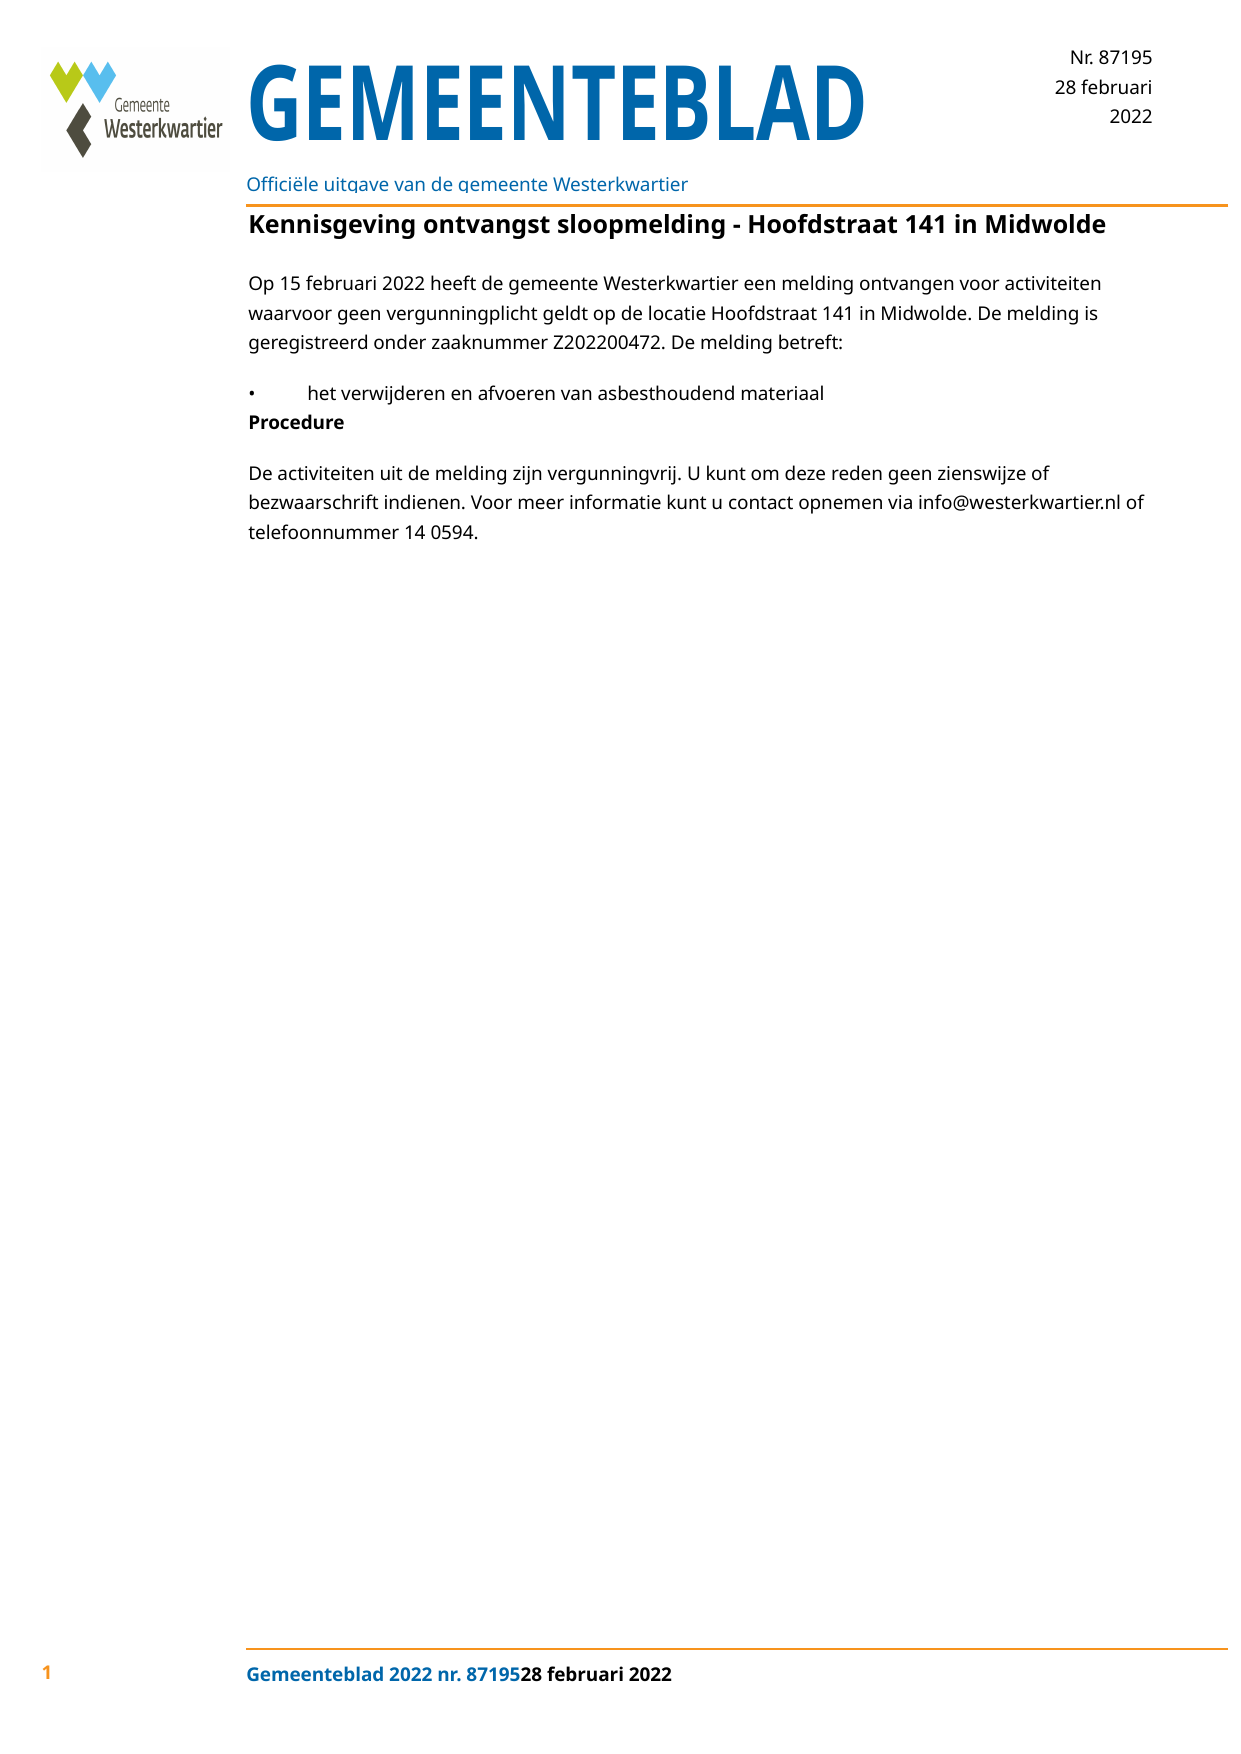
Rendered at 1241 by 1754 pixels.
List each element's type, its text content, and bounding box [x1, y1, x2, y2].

text Op 15 februari 2022 heeft de gemeente Westerkwartier een melding ontvangen voor activiteiten waarvoor geen vergunningplicht geldt op de locatie Hoofdstraat 141 in Midwolde. De melding is geregistreerd onder zaaknummer Z202200472. De melding betreft: [248, 270, 1152, 355]
text Procedure [248, 409, 1152, 435]
list het verwijderen en afvoeren van asbesthoudend materiaal [248, 380, 1152, 406]
picture [41, 47, 231, 172]
text Kennisgeving ontvangst sloopmelding - Hoofdstraat 141 in Midwolde [248, 207, 1152, 241]
text De activiteiten uit de melding zijn vergunningvrij. U kunt om deze reden geen zienswijze of bezwaarschrift indienen. Voor meer informatie kunt u contact opnemen via info@westerkwartier.nl of telefoonnummer 14 0594. [248, 460, 1152, 545]
